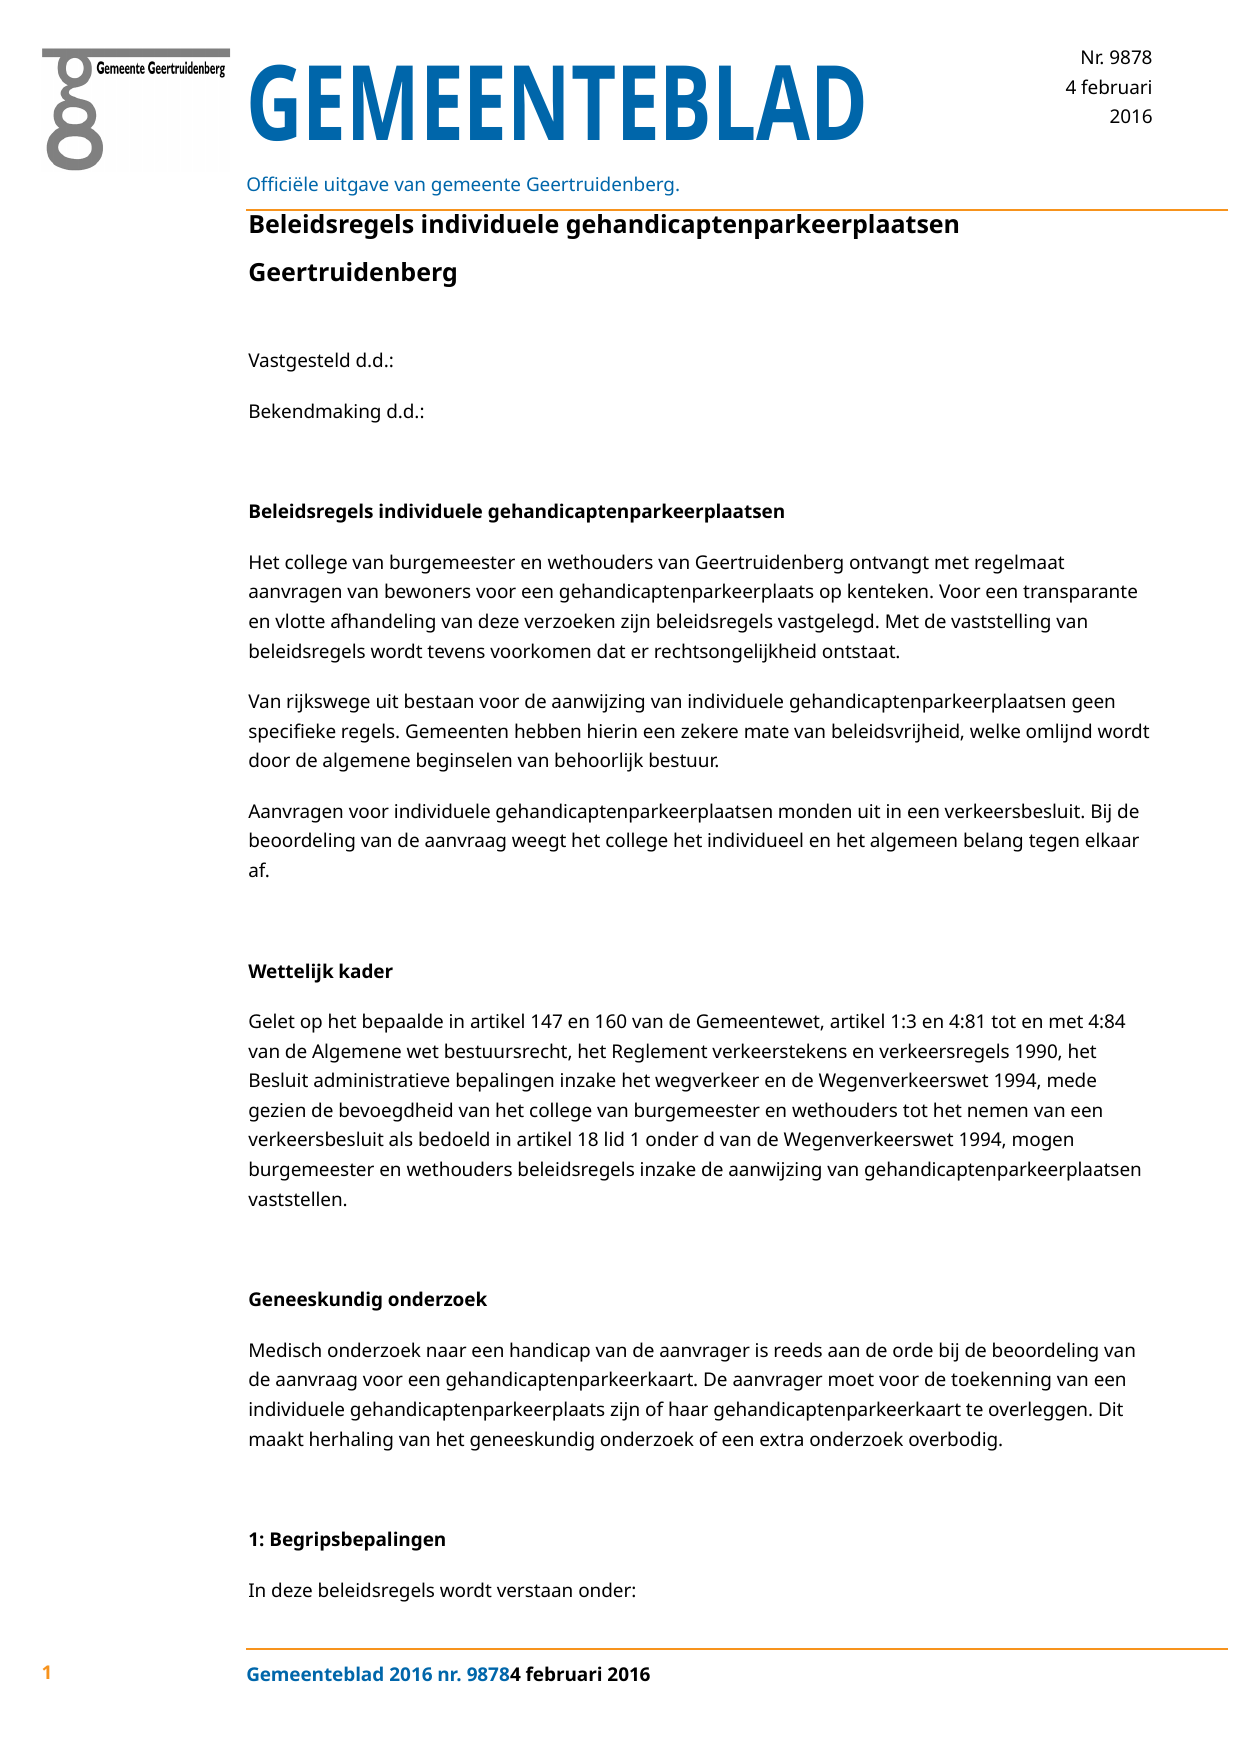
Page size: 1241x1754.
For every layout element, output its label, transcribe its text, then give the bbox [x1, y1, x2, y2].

text Gelet op het bepaalde in artikel 147 en 160 van de Gemeentewet, artikel 1:3 en 4:81 tot en met 4:84 van de Algemene wet bestuursrecht, het Reglement verkeerstekens en verkeersregels 1990, het Besluit administratieve bepalingen inzake het wegverkeer en de Wegenverkeerswet 1994, mede gezien de bevoegdheid van het college van burgemeester en wethouders tot het nemen van een verkeersbesluit als bedoeld in artikel 18 lid 1 onder d van de Wegenverkeerswet 1994, mogen burgemeester en wethouders beleidsregels inzake de aanwijzing van gehandicaptenparkeerplaatsen vaststellen. [248, 1008, 1152, 1212]
text 1: Begripsbepalingen [248, 1527, 1152, 1552]
picture [41, 47, 231, 172]
text Het college van burgemeester en wethouders van Geertruidenberg ontvangt met regelmaat aanvragen van bewoners voor een gehandicaptenparkeerplaats op kenteken. Voor een transparante en vlotte afhandeling van deze verzoeken zijn beleidsregels vastgelegd. Met de vaststelling van beleidsregels wordt tevens voorkomen dat er rechtsongelijkheid ontstaat. [248, 549, 1152, 664]
text Van rijkswege uit bestaan voor de aanwijzing van individuele gehandicaptenparkeerplaatsen geen specifieke regels. Gemeenten hebben hierin een zekere mate van beleidsvrijheid, welke omlijnd wordt door de algemene beginselen van behoorlijk bestuur. [248, 688, 1152, 773]
text In deze beleidsregels wordt verstaan onder: [248, 1577, 1152, 1603]
text Wettelijk kader [248, 958, 1152, 984]
text Beleidsregels individuele gehandicaptenparkeerplaatsen Geertruidenberg [248, 211, 1152, 288]
text Vastgesteld d.d.: [248, 347, 1152, 373]
text Bekendmaking d.d.: [248, 398, 1152, 424]
text Beleidsregels individuele gehandicaptenparkeerplaatsen [248, 499, 1152, 524]
text Geneeskundig onderzoek [248, 1287, 1152, 1312]
text Aanvragen voor individuele gehandicaptenparkeerplaatsen monden uit in een verkeersbesluit. Bij de beoordeling van de aanvraag weegt het college het individueel en het algemeen belang tegen elkaar af. [248, 798, 1152, 883]
text Medisch onderzoek naar een handicap van de aanvrager is reeds aan de orde bij de beoordeling van de aanvraag voor een gehandicaptenparkeerkaart. De aanvrager moet voor de toekenning van een individuele gehandicaptenparkeerplaats zijn of haar gehandicaptenparkeerkaart te overleggen. Dit maakt herhaling van het geneeskundig onderzoek of een extra onderzoek overbodig. [248, 1337, 1152, 1452]
